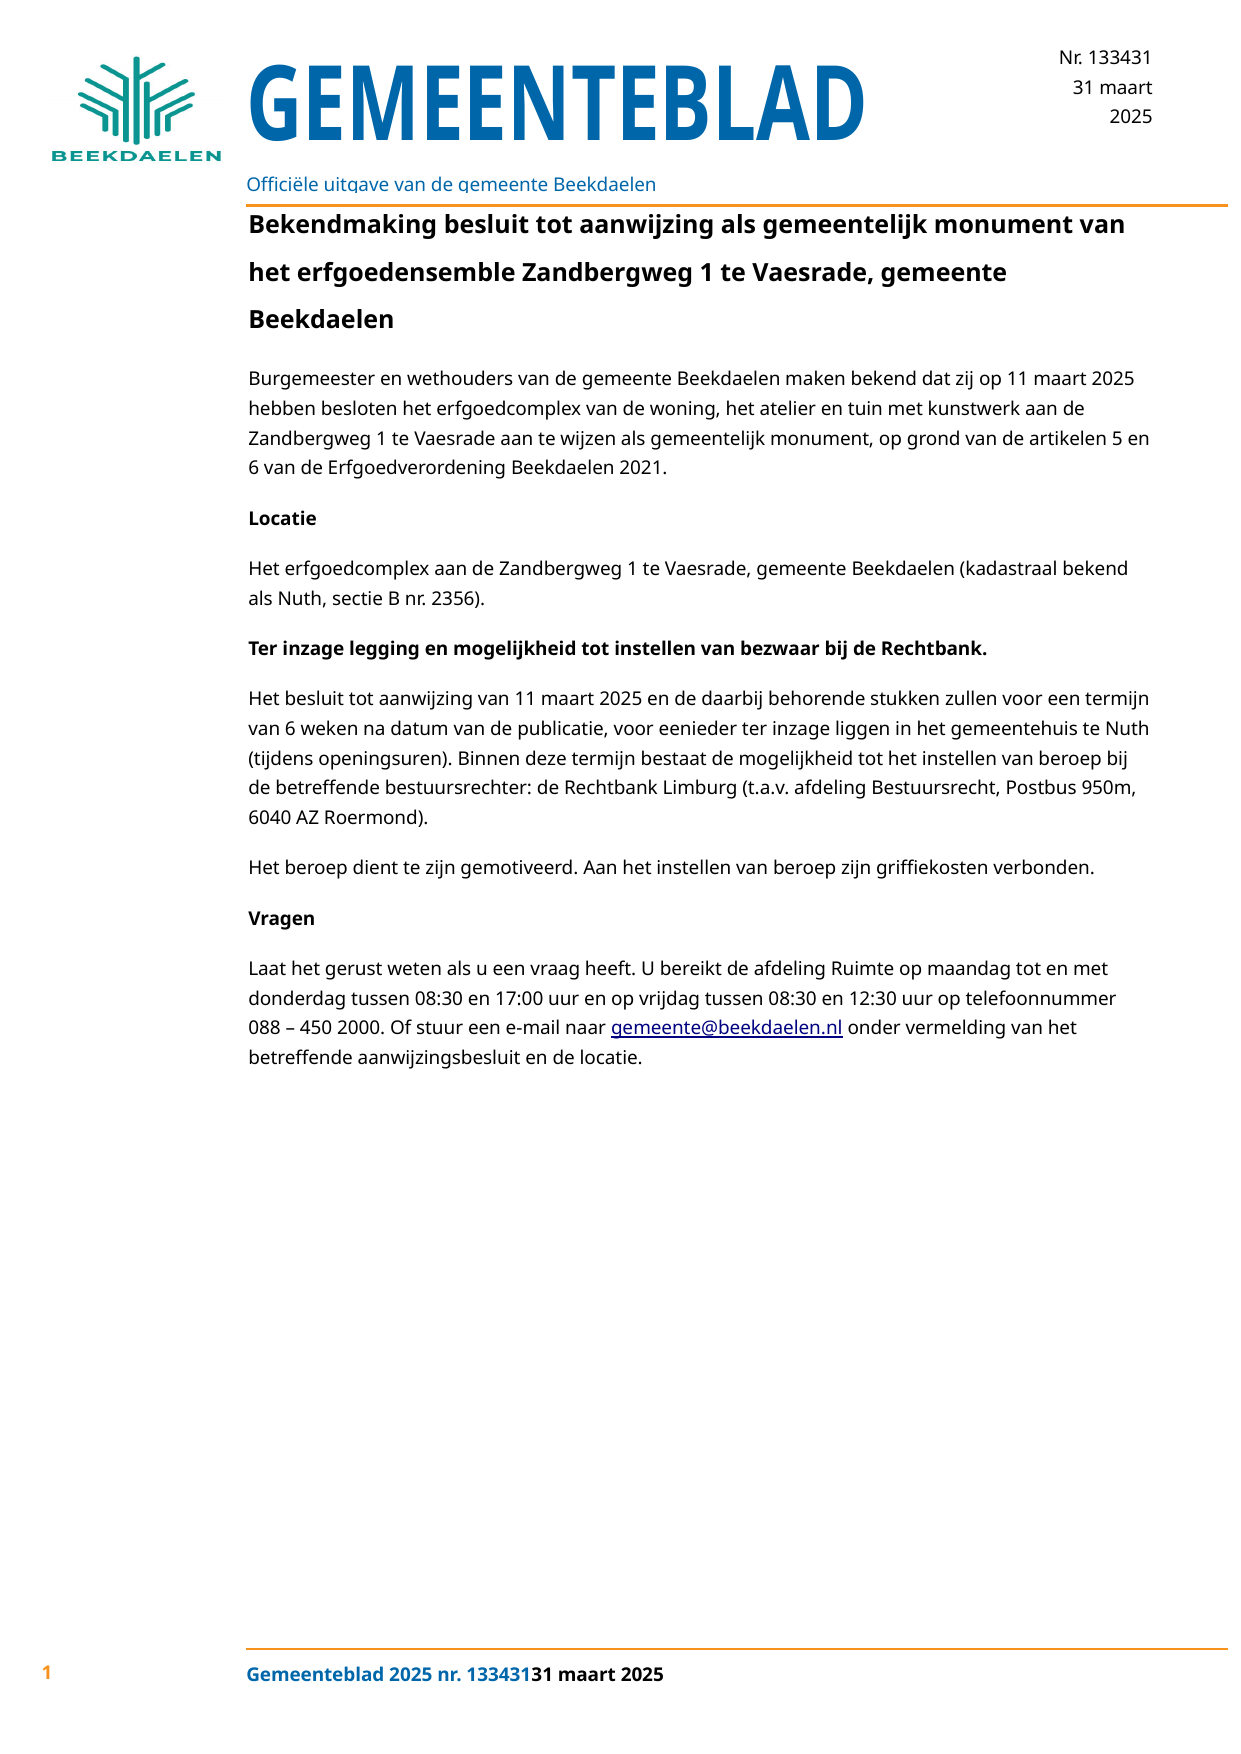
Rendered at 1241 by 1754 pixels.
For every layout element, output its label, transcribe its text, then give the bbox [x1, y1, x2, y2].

picture [41, 47, 231, 172]
text Burgemeester en wethouders van de gemeente Beekdaelen maken bekend dat zij op 11 maart 2025 hebben besloten het erfgoedcomplex van de woning, het atelier en tuin met kunstwerk aan de Zandbergweg 1 te Vaesrade aan te wijzen als gemeentelijk monument, op grond van de artikelen 5 en 6 van de Erfgoedverordening Beekdaelen 2021. [248, 366, 1152, 480]
text Locatie [248, 505, 1152, 530]
text Het beroep dient te zijn gemotiveerd. Aan het instellen van beroep zijn griffiekosten verbonden. [248, 854, 1152, 880]
text Het besluit tot aanwijzing van 11 maart 2025 en de daarbij behorende stukken zullen voor een termijn van 6 weken na datum van de publicatie, voor eenieder ter inzage liggen in het gemeentehuis te Nuth (tijdens openingsuren). Binnen deze termijn bestaat de mogelijkheid tot het instellen van beroep bij de betreffende bestuursrechter: de Rechtbank Limburg (t.a.v. afdeling Bestuursrecht, Postbus 950m, 6040 AZ Roermond). [248, 686, 1152, 829]
text Het erfgoedcomplex aan de Zandbergweg 1 te Vaesrade, gemeente Beekdaelen (kadastraal bekend als Nuth, sectie B nr. 2356). [248, 555, 1152, 610]
text Laat het gerust weten als u een vraag heeft. U bereikt de afdeling Ruimte op maandag tot en met donderdag tussen 08:30 en 17:00 uur en op vrijdag tussen 08:30 en 12:30 uur op telefoonnummer 088 – 450 2000. Of stuur een e-mail naar gemeente@beekdaelen.nl onder vermelding van het betreffende aanwijzingsbesluit en de locatie. [248, 955, 1152, 1069]
text Bekendmaking besluit tot aanwijzing als gemeentelijk monument van het erfgoedensemble Zandbergweg 1 te Vaesrade, gemeente Beekdaelen [248, 207, 1152, 336]
text Ter inzage legging en mogelijkheid tot instellen van bezwaar bij de Rechtbank. [248, 635, 1152, 661]
text Vragen [248, 905, 1152, 930]
